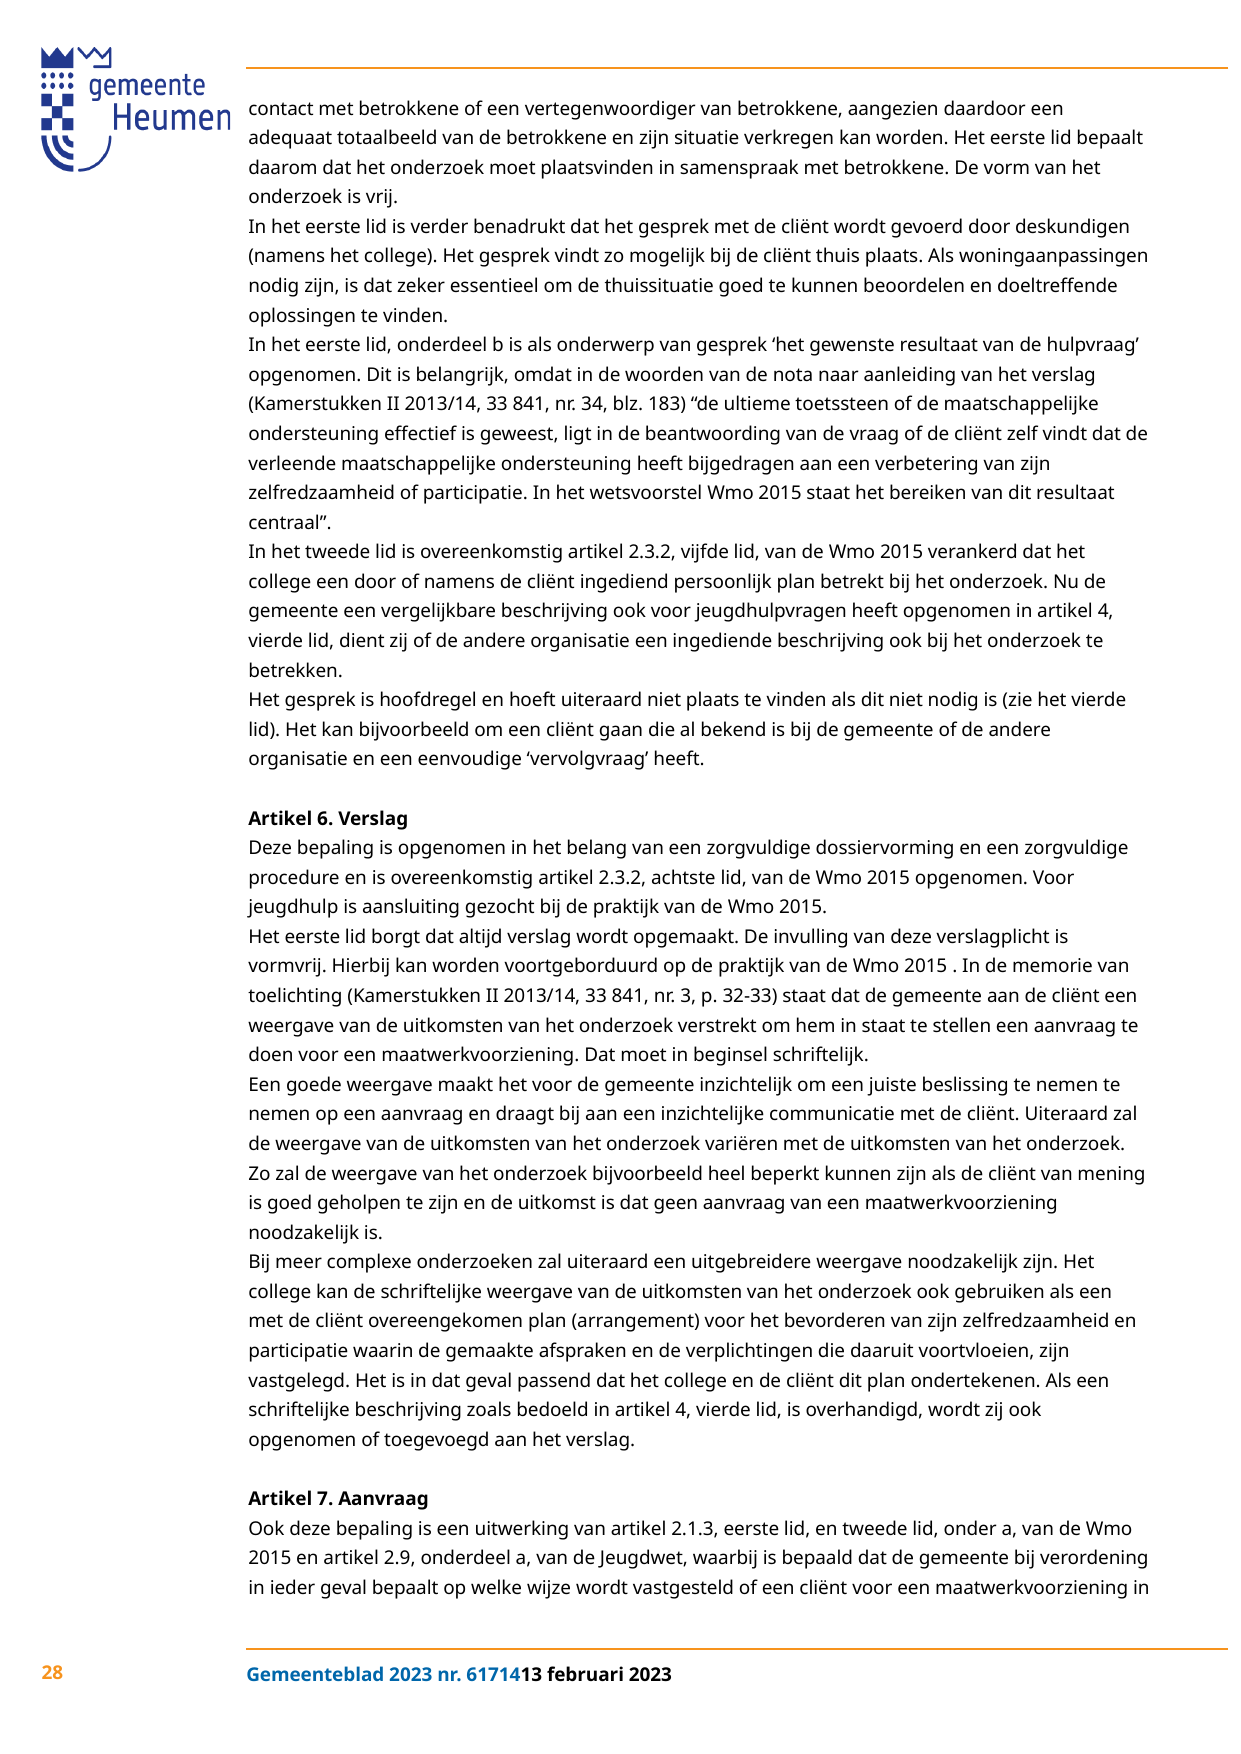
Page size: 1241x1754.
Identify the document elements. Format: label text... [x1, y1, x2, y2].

text In het tweede lid is overeenkomstig artikel 2.3.2, vijfde lid, van de Wmo 2015 verankerd dat het college een door of namens de cliënt ingediend persoonlijk plan betrekt bij het onderzoek. Nu de gemeente een vergelijkbare beschrijving ook voor jeugdhulpvragen heeft opgenomen in artikel 4, vierde lid, dient zij of de andere organisatie een ingediende beschrijving ook bij het onderzoek te betrekken. [248, 538, 1152, 683]
text Artikel 7. Aanvraag [248, 1485, 1152, 1511]
text Ook deze bepaling is een uitwerking van artikel 2.1.3, eerste lid, en tweede lid, onder a, van de Wmo 2015 en artikel 2.9, onderdeel a, van de Jeugdwet, waarbij is bepaald dat de gemeente bij verordening in ieder geval bepaalt op welke wijze wordt vastgesteld of een cliënt voor een maatwerkvoorziening in [248, 1515, 1152, 1600]
text Bij meer complexe onderzoeken zal uiteraard een uitgebreidere weergave noodzakelijk zijn. Het college kan de schriftelijke weergave van de uitkomsten van het onderzoek ook gebruiken als een met de cliënt overeengekomen plan (arrangement) voor het bevorderen van zijn zelfredzaamheid en participatie waarin de gemaakte afspraken en de verplichtingen die daaruit voortvloeien, zijn vastgelegd. Het is in dat geval passend dat het college en de cliënt dit plan ondertekenen. Als een schriftelijke beschrijving zoals bedoeld in artikel 4, vierde lid, is overhandigd, wordt zij ook opgenomen of toegevoegd aan het verslag. [248, 1248, 1152, 1452]
text Artikel 6. Verslag [248, 805, 1152, 831]
text Deze bepaling is opgenomen in het belang van een zorgvuldige dossiervorming en een zorgvuldige procedure en is overeenkomstig artikel 2.3.2, achtste lid, van de Wmo 2015 opgenomen. Voor jeugdhulp is aansluiting gezocht bij de praktijk van de Wmo 2015. [248, 834, 1152, 919]
picture [41, 47, 231, 172]
text contact met betrokkene of een vertegenwoordiger van betrokkene, aangezien daardoor een adequaat totaalbeeld van de betrokkene en zijn situatie verkregen kan worden. Het eerste lid bepaalt daarom dat het onderzoek moet plaatsvinden in samenspraak met betrokkene. De vorm van het onderzoek is vrij. [248, 95, 1152, 209]
text In het eerste lid, onderdeel b is als onderwerp van gesprek ‘het gewenste resultaat van de hulpvraag’ opgenomen. Dit is belangrijk, omdat in de woorden van de nota naar aanleiding van het verslag (Kamerstukken II 2013/14, 33 841, nr. 34, blz. 183) “de ultieme toetssteen of de maatschappelijke ondersteuning effectief is geweest, ligt in de beantwoording van de vraag of de cliënt zelf vindt dat de verleende maatschappelijke ondersteuning heeft bijgedragen aan een verbetering van zijn zelfredzaamheid of participatie. In het wetsvoorstel Wmo 2015 staat het bereiken van dit resultaat centraal”. [248, 331, 1152, 535]
text Het eerste lid borgt dat altijd verslag wordt opgemaakt. De invulling van deze verslagplicht is vormvrij. Hierbij kan worden voortgeborduurd op de praktijk van de Wmo 2015 . In de memorie van toelichting (Kamerstukken II 2013/14, 33 841, nr. 3, p. 32-33) staat dat de gemeente aan de cliënt een weergave van de uitkomsten van het onderzoek verstrekt om hem in staat te stellen een aanvraag te doen voor een maatwerkvoorziening. Dat moet in beginsel schriftelijk. [248, 923, 1152, 1067]
text Het gesprek is hoofdregel en hoeft uiteraard niet plaats te vinden als dit niet nodig is (zie het vierde lid). Het kan bijvoorbeeld om een cliënt gaan die al bekend is bij de gemeente of de andere organisatie en een eenvoudige ‘vervolgvraag’ heeft. [248, 686, 1152, 771]
text In het eerste lid is verder benadrukt dat het gesprek met de cliënt wordt gevoerd door deskundigen (namens het college). Het gesprek vindt zo mogelijk bij de cliënt thuis plaats. Als woningaanpassingen nodig zijn, is dat zeker essentieel om de thuissituatie goed te kunnen beoordelen en doeltreffende oplossingen te vinden. [248, 213, 1152, 328]
text Een goede weergave maakt het voor de gemeente inzichtelijk om een juiste beslissing te nemen te nemen op een aanvraag en draagt bij aan een inzichtelijke communicatie met de cliënt. Uiteraard zal de weergave van de uitkomsten van het onderzoek variëren met de uitkomsten van het onderzoek. Zo zal de weergave van het onderzoek bijvoorbeeld heel beperkt kunnen zijn als de cliënt van mening is goed geholpen te zijn en de uitkomst is dat geen aanvraag van een maatwerkvoorziening noodzakelijk is. [248, 1071, 1152, 1245]
